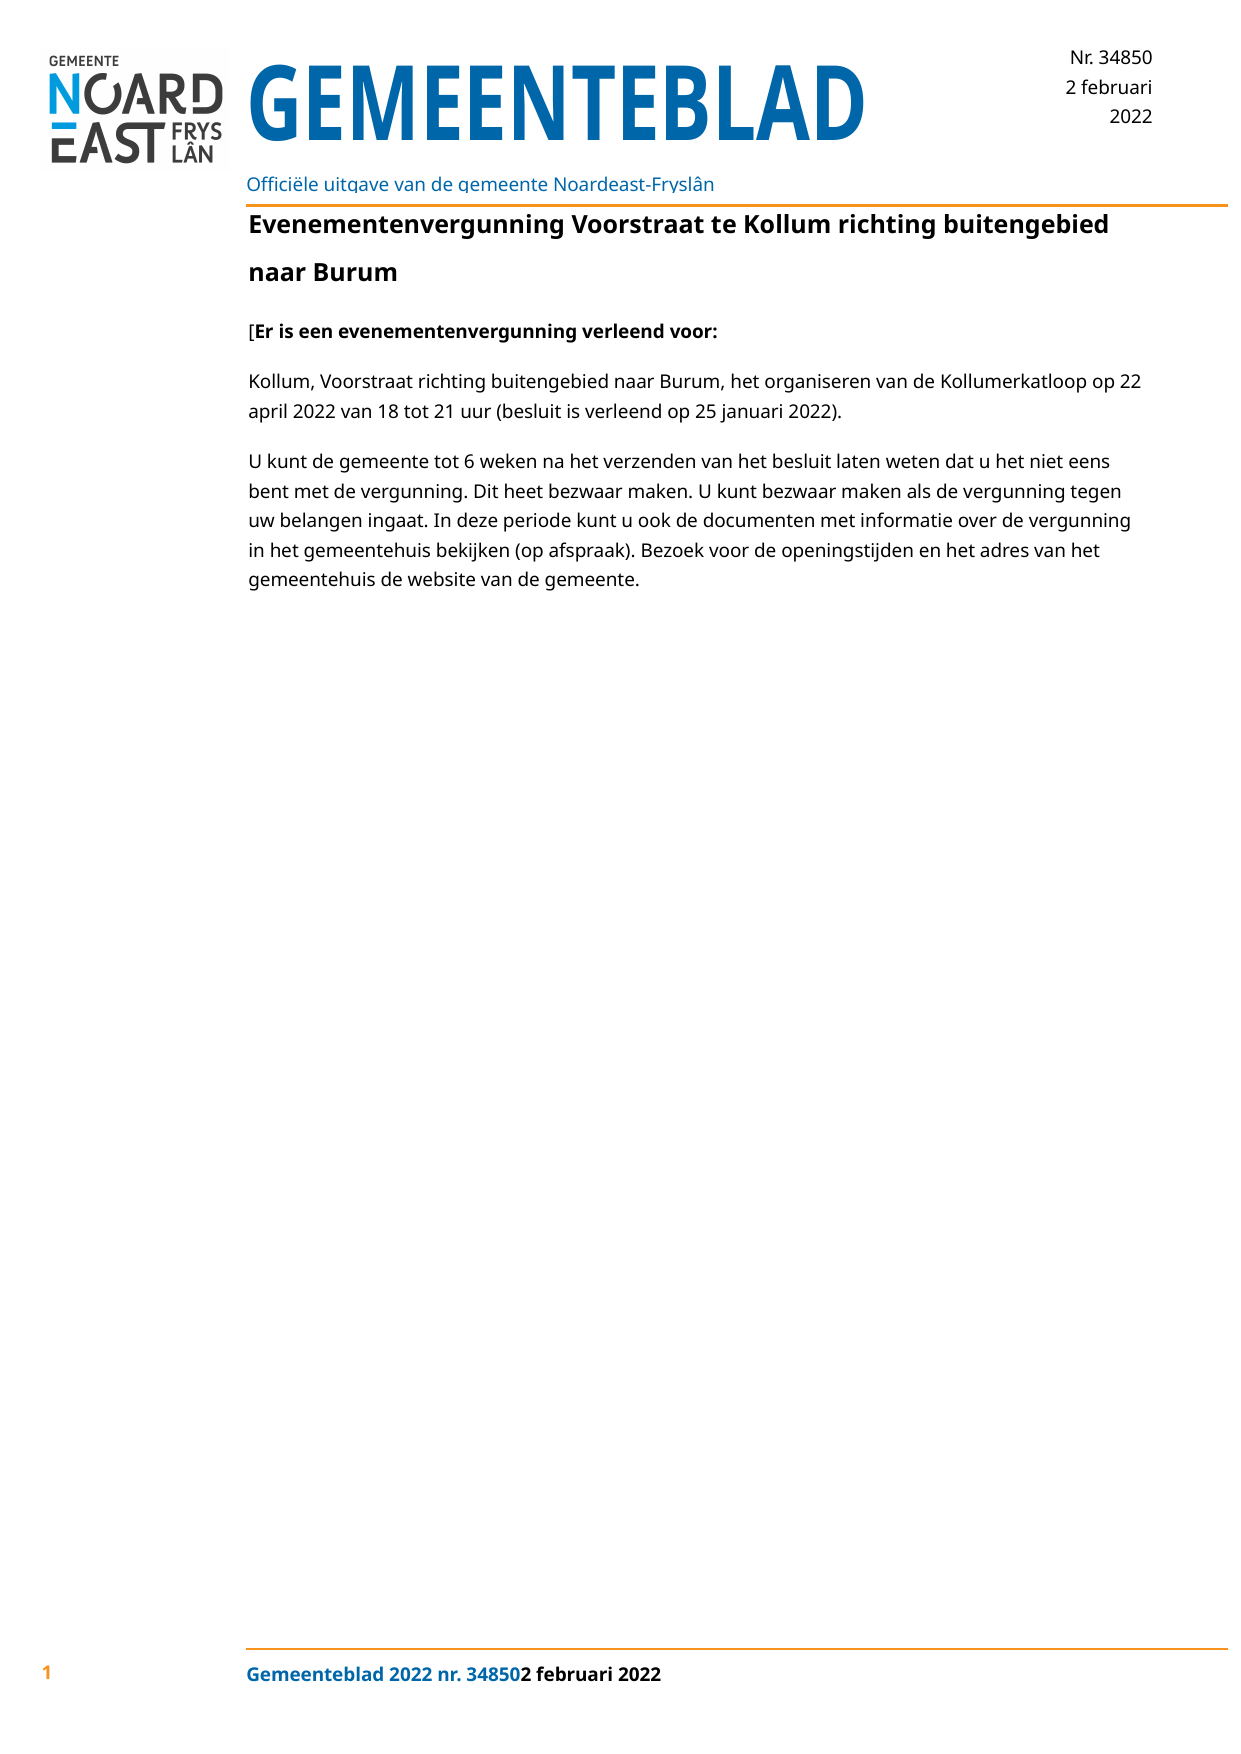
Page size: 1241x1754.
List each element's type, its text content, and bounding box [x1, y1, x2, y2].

text Kollum, Voorstraat richting buitengebied naar Burum, het organiseren van de Kollumerkatloop op 22 april 2022 van 18 tot 21 uur (besluit is verleend op 25 januari 2022). [248, 368, 1152, 424]
text U kunt de gemeente tot 6 weken na het verzenden van het besluit laten weten dat u het niet eens bent met de vergunning. Dit heet bezwaar maken. U kunt bezwaar maken als de vergunning tegen uw belangen ingaat. In deze periode kunt u ook de documenten met informatie over de vergunning in het gemeentehuis bekijken (op afspraak). Bezoek voor de openingstijden en het adres van het gemeentehuis de website van de gemeente. [248, 448, 1152, 592]
picture [41, 47, 231, 172]
text [Er is een evenementenvergunning verleend voor: [248, 318, 1152, 344]
text Evenementenvergunning Voorstraat te Kollum richting buitengebied naar Burum [248, 207, 1152, 288]
